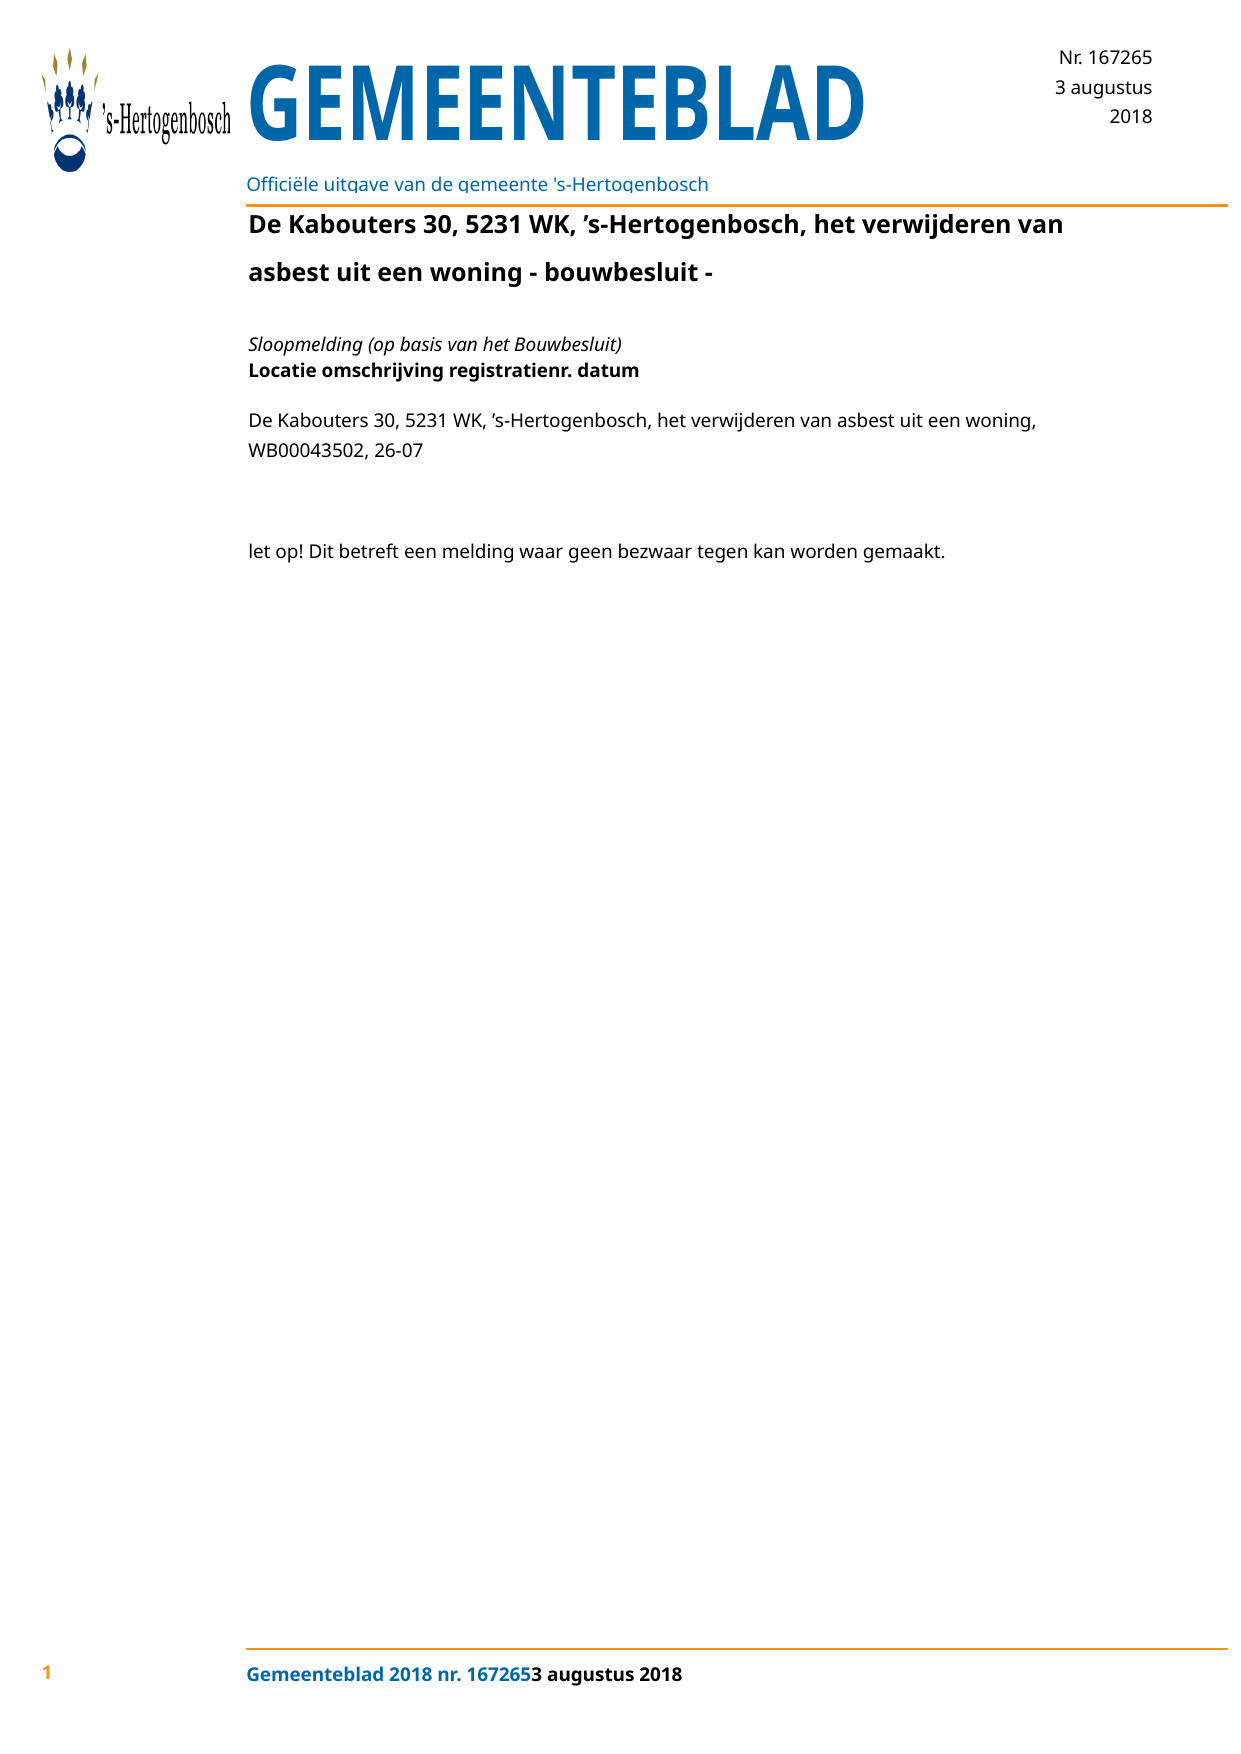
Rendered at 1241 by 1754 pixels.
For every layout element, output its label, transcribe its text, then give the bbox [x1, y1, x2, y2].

text Sloopmelding (op basis van het Bouwbesluit) [248, 331, 1152, 357]
text let op! Dit betreft een melding waar geen bezwaar tegen kan worden gemaakt. [248, 538, 1152, 564]
text De Kabouters 30, 5231 WK, ’s-Hertogenbosch, het verwijderen van asbest uit een woning, WB00043502, 26-07 [248, 408, 1152, 463]
text De Kabouters 30, 5231 WK, ’s-Hertogenbosch, het verwijderen van asbest uit een woning - bouwbesluit - [248, 207, 1152, 288]
picture [41, 47, 231, 172]
text Locatie omschrijving registratienr. datum [248, 357, 1152, 383]
